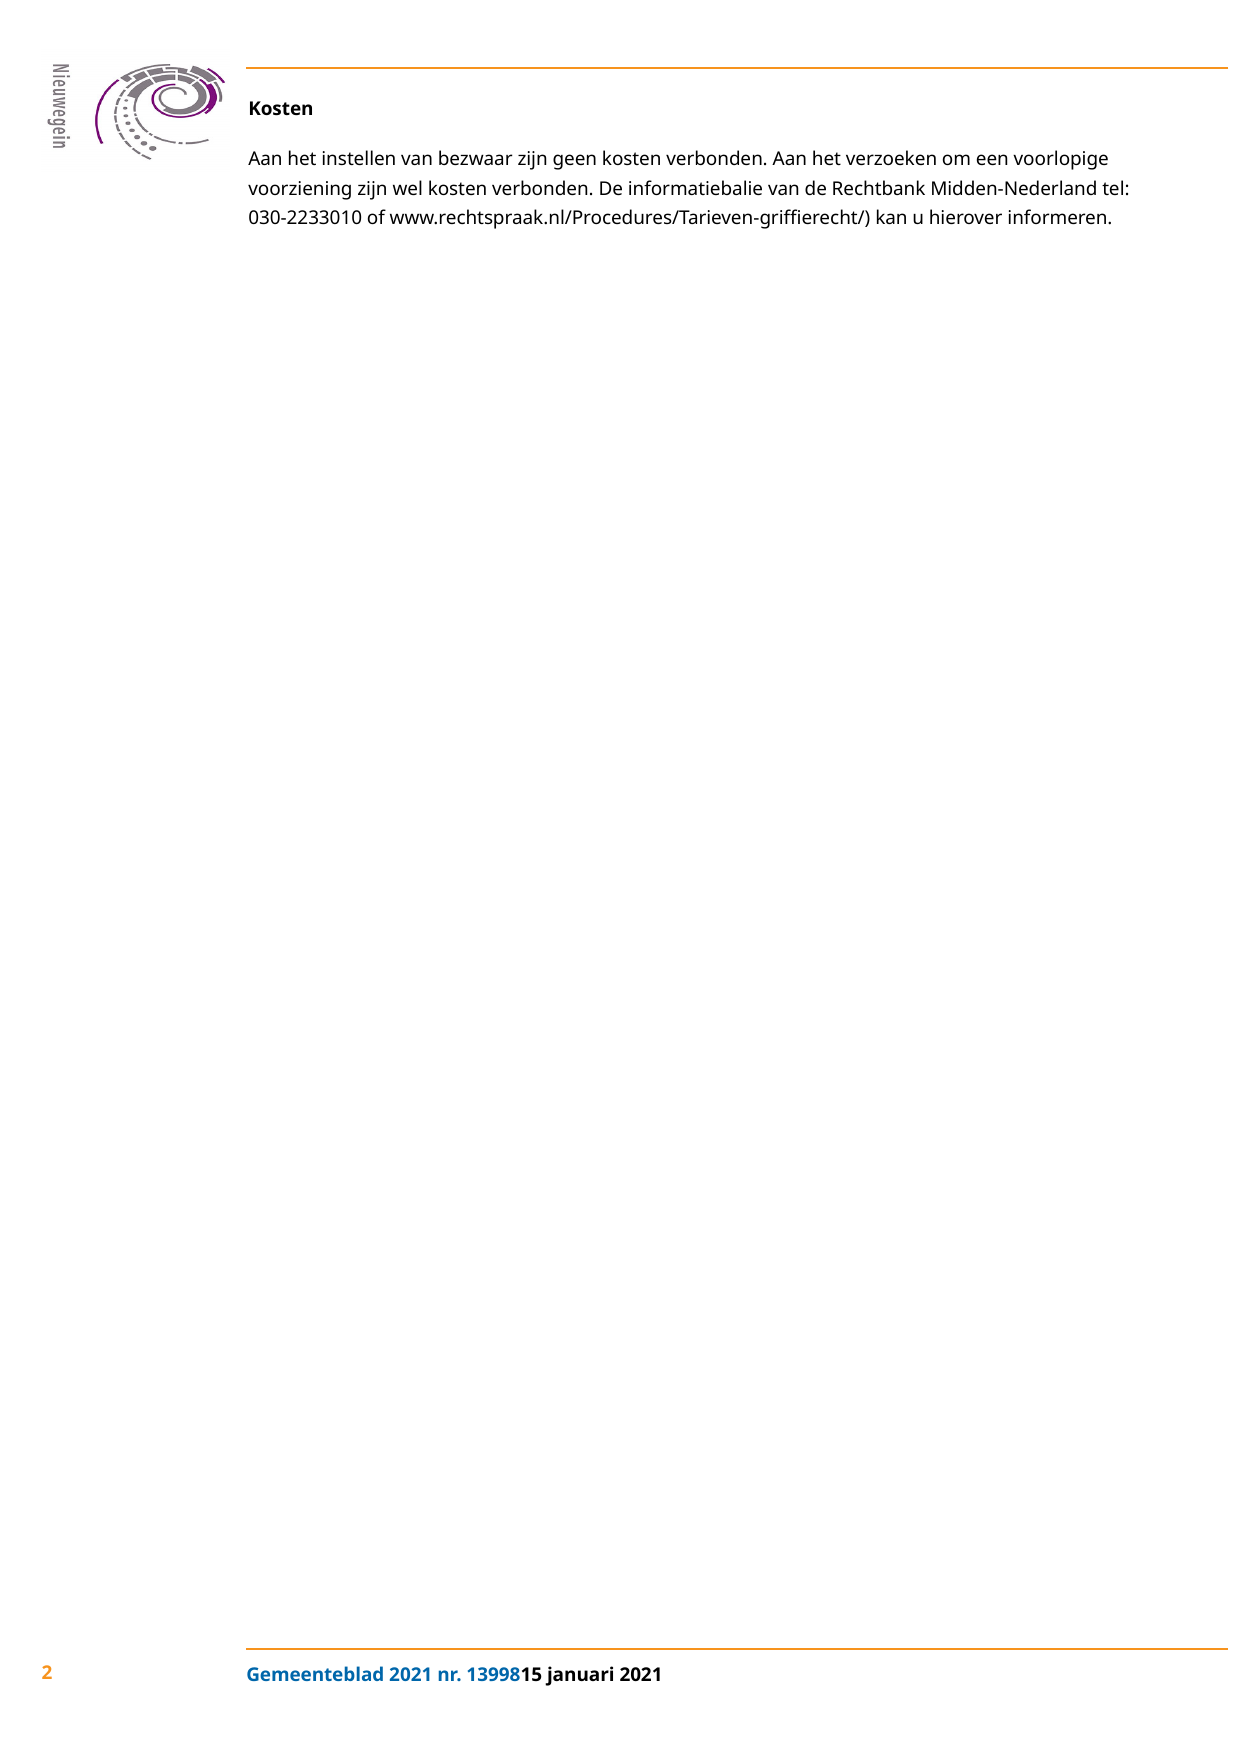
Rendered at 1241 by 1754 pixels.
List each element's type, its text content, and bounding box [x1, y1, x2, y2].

picture [41, 47, 231, 172]
text Kosten [248, 95, 1152, 121]
text Aan het instellen van bezwaar zijn geen kosten verbonden. Aan het verzoeken om een voorlopige voorziening zijn wel kosten verbonden. De informatiebalie van de Rechtbank Midden-Nederland tel: 030-2233010 of www.rechtspraak.nl/Procedures/Tarieven-griffierecht/) kan u hierover informeren. [248, 145, 1152, 230]
